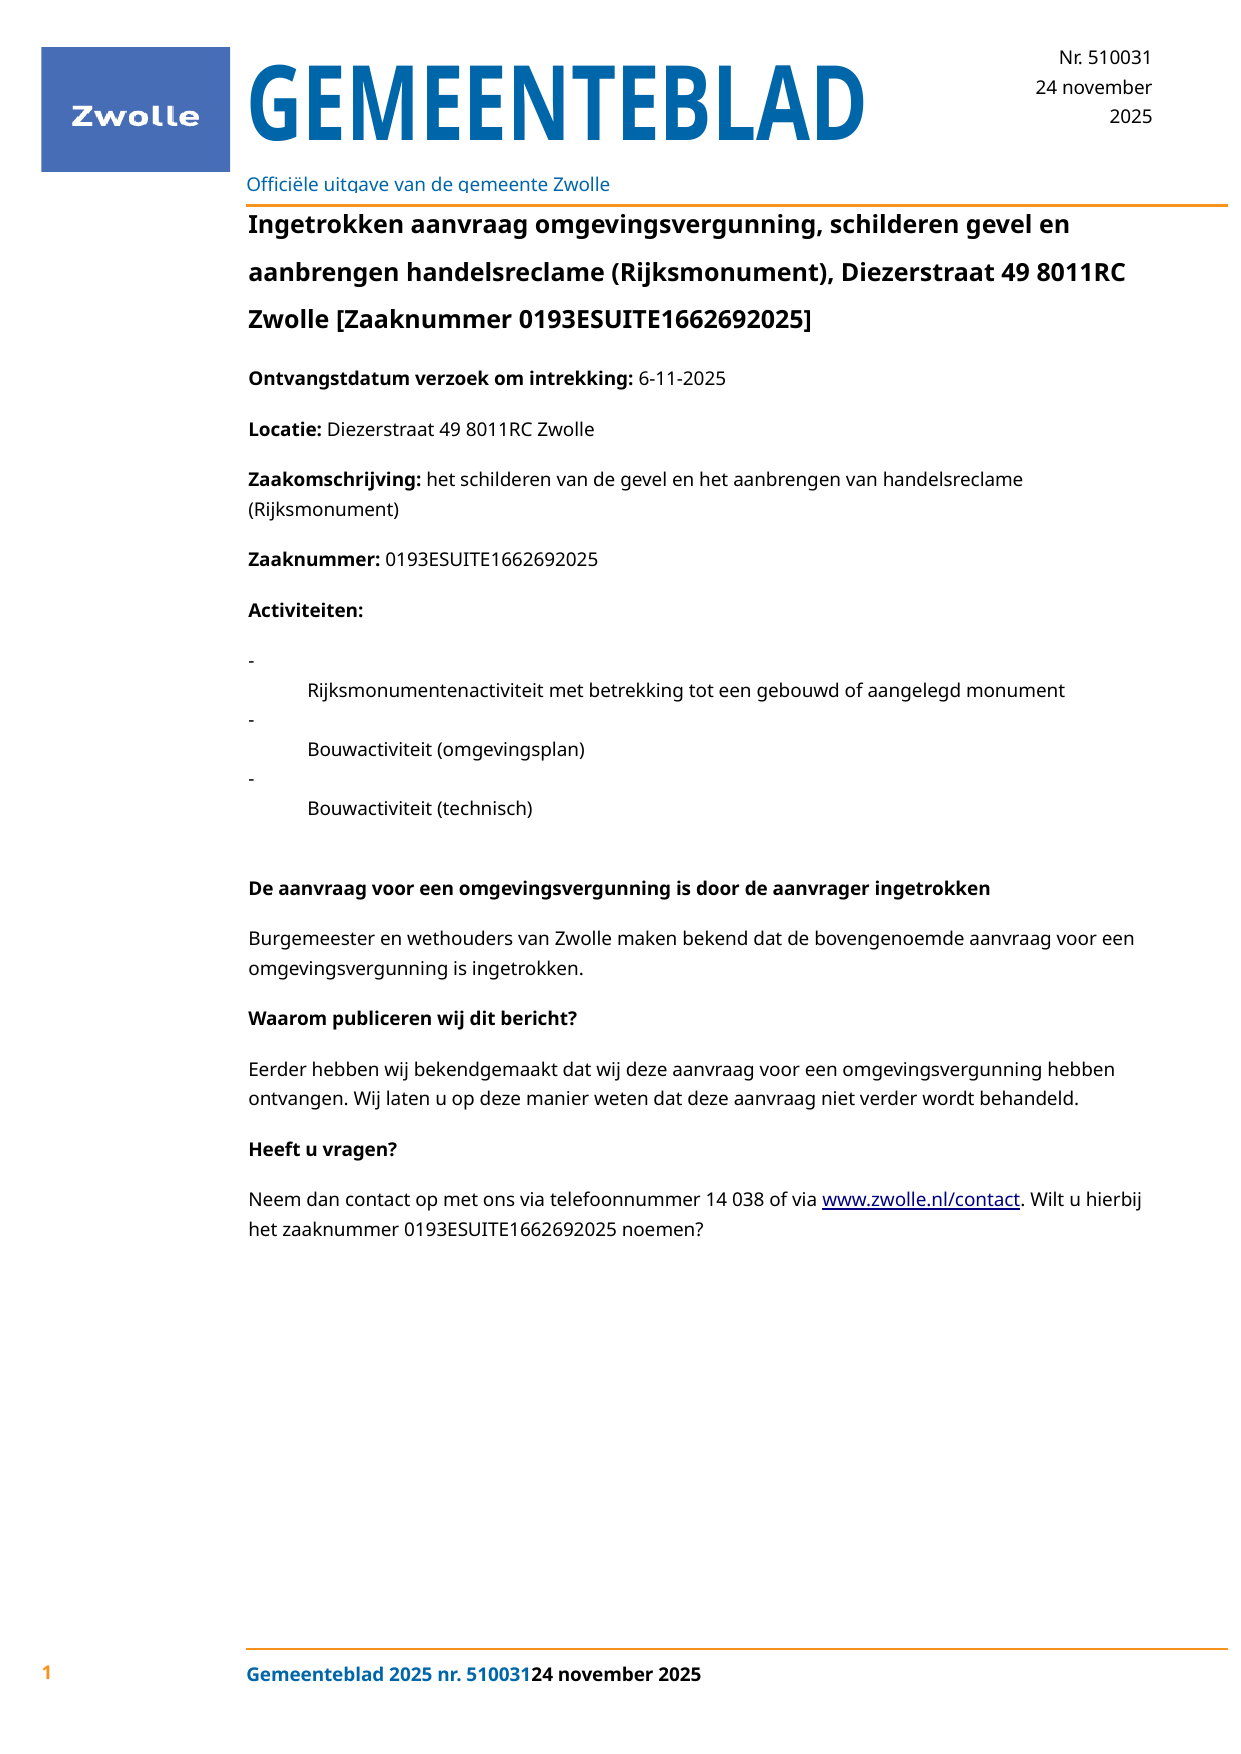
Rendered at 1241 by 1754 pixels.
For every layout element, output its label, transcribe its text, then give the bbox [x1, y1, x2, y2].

text Neem dan contact op met ons via telefoonnummer 14 038 of via www.zwolle.nl/contact. Wilt u hierbij het zaaknummer 0193ESUITE1662692025 noemen? [248, 1186, 1152, 1242]
list Bouwactiviteit (omgevingsplan) [248, 736, 1152, 762]
text Zaakomschrijving: het schilderen van de gevel en het aanbrengen van handelsreclame (Rijksmonument) [248, 466, 1152, 522]
text Ontvangstdatum verzoek om intrekking: 6-11-2025 [248, 366, 1152, 391]
text Burgemeester en wethouders van Zwolle maken bekend dat de bovengenoemde aanvraag voor een omgevingsvergunning is ingetrokken. [248, 926, 1152, 981]
text Heeft u vragen? [248, 1136, 1152, 1162]
picture [41, 47, 231, 172]
text Waarom publiceren wij dit bericht? [248, 1006, 1152, 1031]
text Activiteiten: [248, 597, 1152, 622]
list Rijksmonumentenactiviteit met betrekking tot een gebouwd of aangelegd monument [248, 677, 1152, 702]
text De aanvraag voor een omgevingsvergunning is door de aanvrager ingetrokken [248, 875, 1152, 901]
list Bouwactiviteit (technisch) [248, 795, 1152, 821]
text Locatie: Diezerstraat 49 8011RC Zwolle [248, 416, 1152, 442]
text Zaaknummer: 0193ESUITE1662692025 [248, 546, 1152, 572]
text Eerder hebben wij bekendgemaakt dat wij deze aanvraag voor een omgevingsvergunning hebben ontvangen. Wij laten u op deze manier weten dat deze aanvraag niet verder wordt behandeld. [248, 1056, 1152, 1111]
text Ingetrokken aanvraag omgevingsvergunning, schilderen gevel en aanbrengen handelsreclame (Rijksmonument), Diezerstraat 49 8011RC Zwolle [Zaaknummer 0193ESUITE1662692025] [248, 207, 1152, 336]
